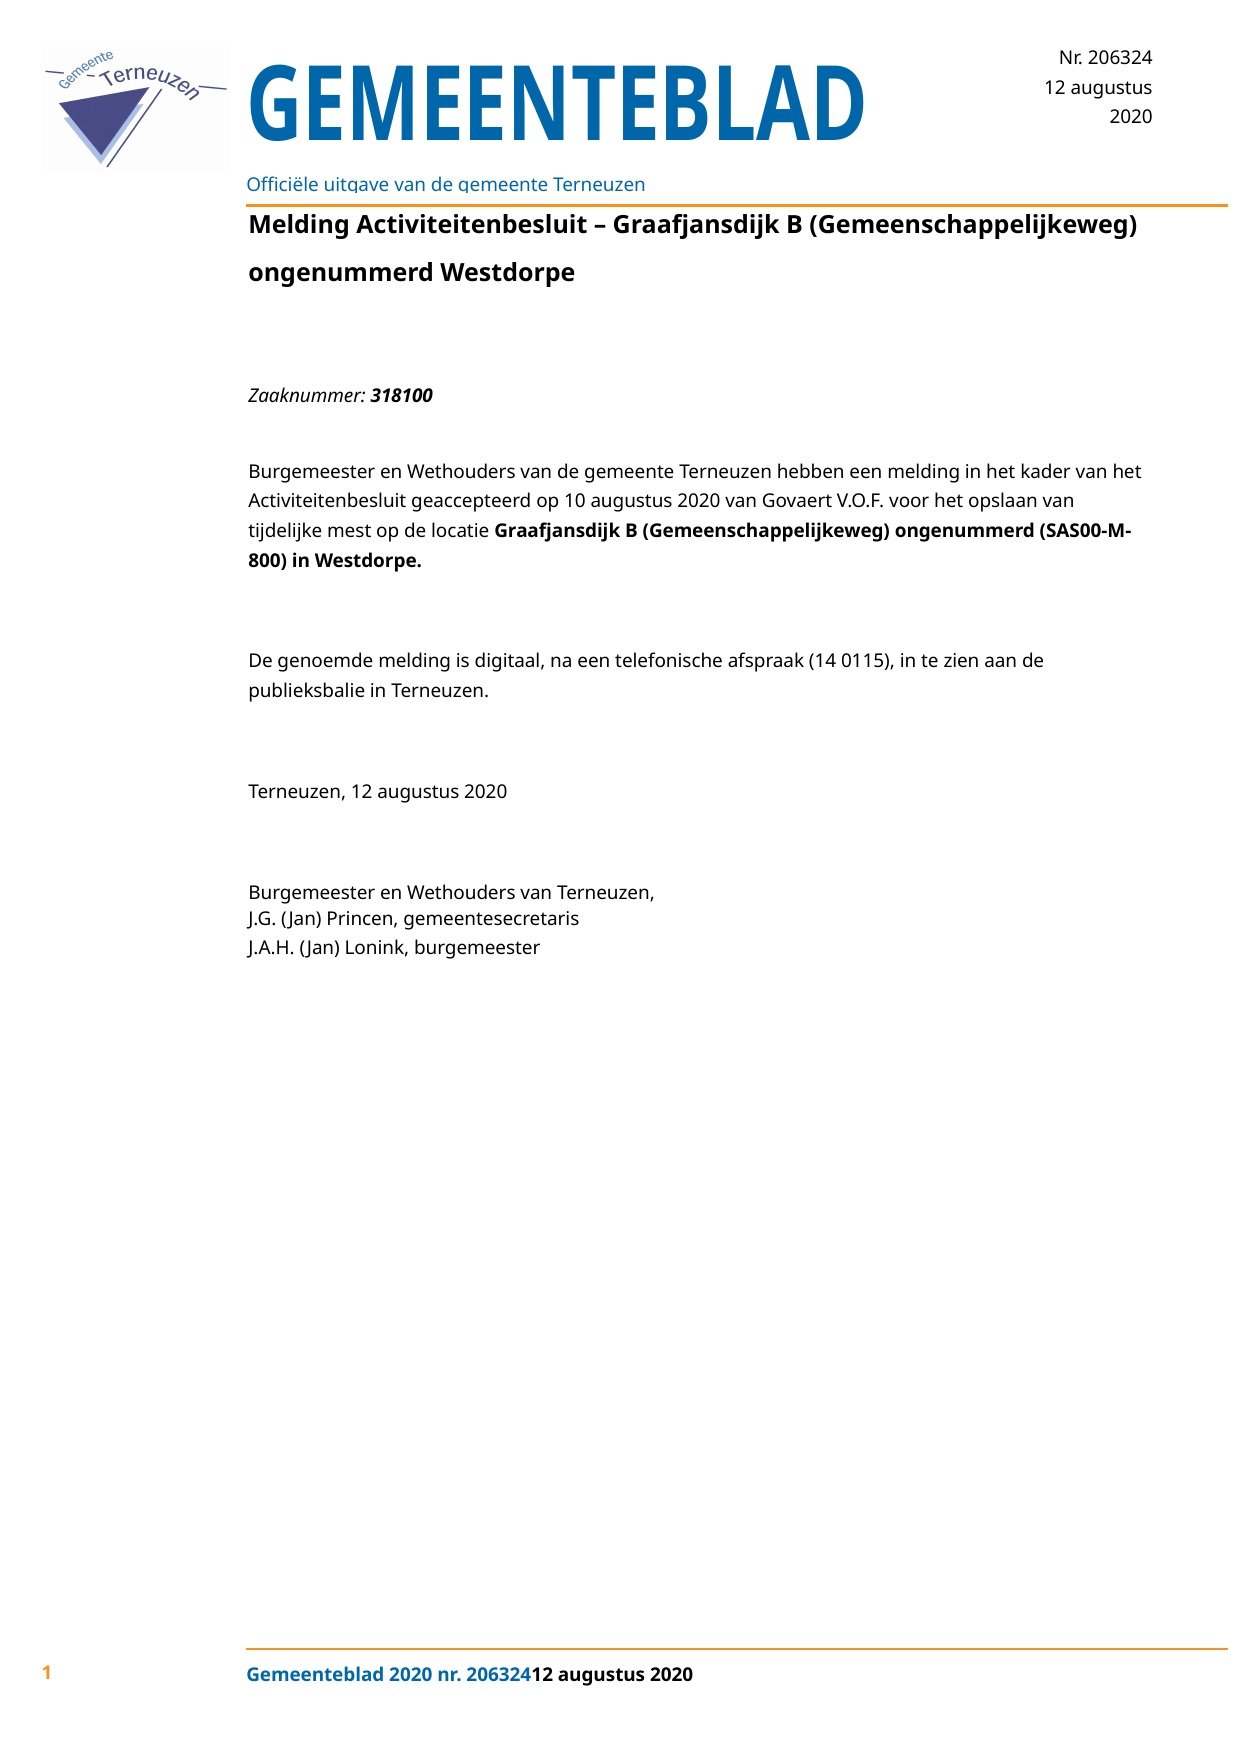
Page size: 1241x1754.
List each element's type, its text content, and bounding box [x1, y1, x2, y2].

table_cell [248, 986, 700, 1011]
picture [41, 47, 231, 172]
table_cell [700, 986, 1152, 1011]
text Terneuzen, 12 augustus 2020 [248, 778, 1152, 804]
table_cell [248, 960, 1152, 986]
text Burgemeester en Wethouders van de gemeente Terneuzen hebben een melding in het kader van het Activiteitenbesluit geaccepteerd op 10 augustus 2020 van Govaert V.O.F. voor het opslaan van tijdelijke mest op de locatie Graafjansdijk B (Gemeenschappelijkeweg) ongenummerd (SAS00-M-800) in Westdorpe. [248, 458, 1152, 572]
text Melding Activiteitenbesluit – Graafjansdijk B (Gemeenschappelijkeweg) ongenummerd Westdorpe [248, 207, 1152, 288]
table_cell J.G. (Jan) Princen, gemeentesecretaris J.A.H. (Jan) Lonink, burgemeester [248, 905, 700, 960]
table_cell [700, 905, 1152, 960]
table_header Burgemeester en Wethouders van Terneuzen, [248, 879, 1152, 905]
text De genoemde melding is digitaal, na een telefonische afspraak (14 0115), in te zien aan de publieksbalie in Terneuzen. [248, 648, 1152, 703]
text Zaaknummer: 318100 [248, 382, 1152, 408]
